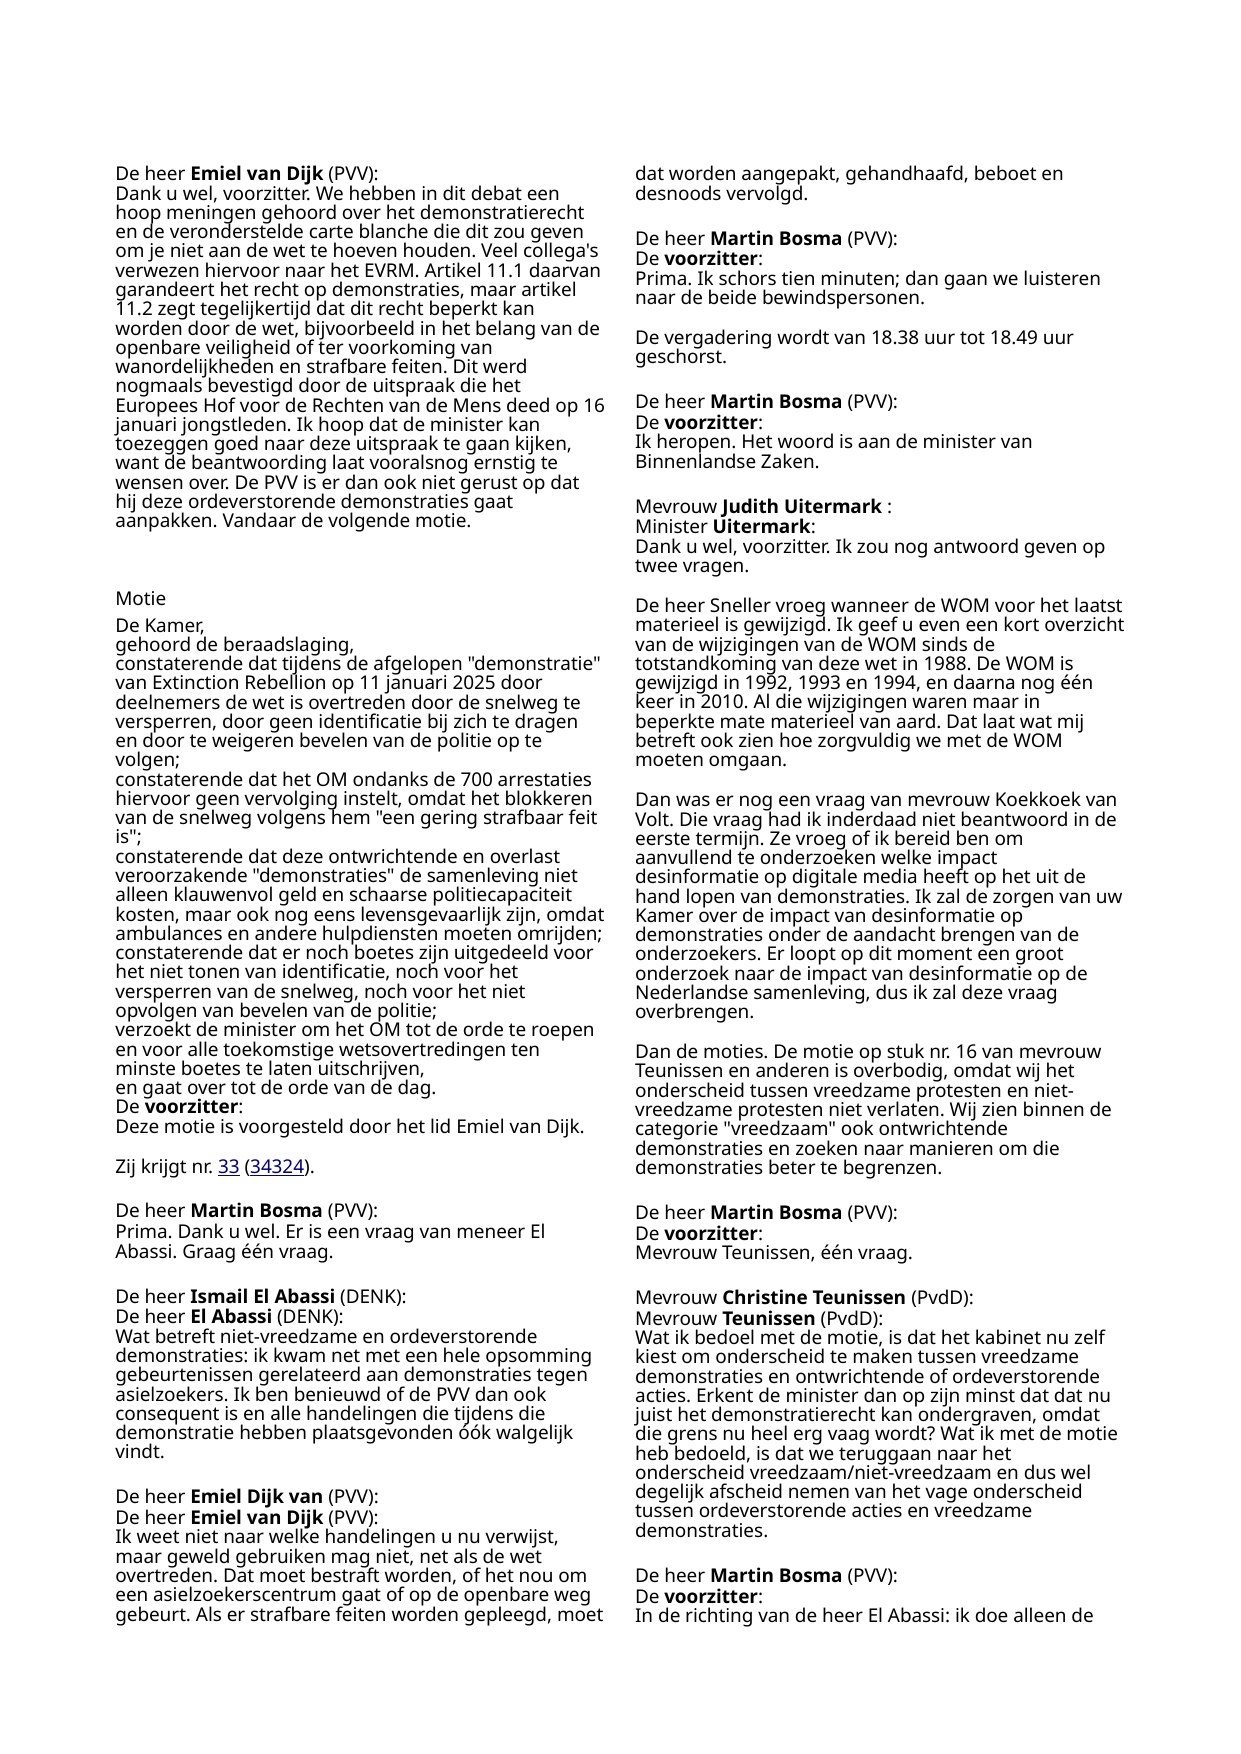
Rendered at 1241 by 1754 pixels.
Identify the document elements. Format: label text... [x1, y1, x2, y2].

text De heer Sneller vroeg wanneer de WOM voor het laatst materieel is gewijzigd. Ik geef u even een kort overzicht van de wijzigingen van de WOM sinds de totstandkoming van deze wet in 1988. De WOM is gewijzigd in 1992, 1993 en 1994, en daarna nog één keer in 2010. Al die wijzigingen waren maar in beperkte mate materieel van aard. Dat laat wat mij betreft ook zien hoe zorgvuldig we met de WOM moeten omgaan. [635, 597, 1125, 771]
text Dan de moties. De motie op stuk nr. 16 van mevrouw Teunissen en anderen is overbodig, omdat wij het onderscheid tussen vreedzame protesten en niet-vreedzame protesten niet verlaten. Wij zien binnen de categorie "vreedzaam" ook ontwrichtende demonstraties en zoeken naar manieren om die demonstraties beter te begrenzen. [635, 1043, 1125, 1178]
text constaterende dat deze ontwrichtende en overlast veroorzakende "demonstraties" de samenleving niet alleen klauwenvol geld en schaarse politiecapaciteit kosten, maar ook nog eens levensgevaarlijk zijn, omdat ambulances en andere hulpdiensten moeten omrijden; [115, 848, 605, 944]
text Minister Uitermark: [635, 518, 1125, 538]
text Wat betreft niet-vreedzame en ordeverstorende demonstraties: ik kwam net met een hele opsomming gebeurtenissen gerelateerd aan demonstraties tegen asielzoekers. Ik ben benieuwd of de PVV dan ook consequent is en alle handelingen die tijdens die demonstratie hebben plaatsgevonden óók walgelijk vindt. [115, 1328, 605, 1463]
text De voorzitter: [635, 1588, 1125, 1607]
text constaterende dat het OM ondanks de 700 arrestaties hiervoor geen vervolging instelt, omdat het blokkeren van de snelweg volgens hem "een gering strafbaar feit is"; [115, 771, 605, 848]
text verzoekt de minister om het OM tot de orde te roepen en voor alle toekomstige wetsovertredingen ten minste boetes te laten uitschrijven, [115, 1021, 605, 1079]
text De heer Martin Bosma (PVV): [635, 388, 1125, 414]
text Mevrouw Teunissen (PvdD): [635, 1310, 1125, 1329]
text De heer Ismail El Abassi (DENK): [115, 1283, 605, 1308]
text De heer Martin Bosma (PVV): [635, 1199, 1125, 1225]
text Prima. Ik schors tien minuten; dan gaan we luisteren naar de beide bewindspersonen. [635, 270, 1125, 308]
text Mevrouw Teunissen, één vraag. [635, 1244, 1125, 1263]
text Mevrouw Christine Teunissen (PvdD): [635, 1284, 1125, 1310]
text dat worden aangepakt, gehandhaafd, beboet en desnoods vervolgd. [635, 165, 1125, 204]
text Dank u wel, voorzitter. Ik zou nog antwoord geven op twee vragen. [635, 538, 1125, 576]
text De vergadering wordt van 18.38 uur tot 18.49 uur geschorst. [635, 329, 1125, 368]
text Zij krijgt nr. 33 (34324). [115, 1158, 605, 1177]
text De Kamer, [115, 617, 605, 636]
text Ik weet niet naar welke handelingen u nu verwijst, maar geweld gebruiken mag niet, net als de wet overtreden. Dat moet bestraft worden, of het nou om een asielzoekerscentrum gaat of op de openbare weg gebeurt. Als er strafbare feiten worden gepleegd, moet [115, 1528, 605, 1625]
text In de richting van de heer El Abassi: ik doe alleen de [635, 1607, 1125, 1626]
text De heer Emiel van Dijk (PVV): [115, 165, 605, 184]
text De heer Martin Bosma (PVV): [635, 225, 1125, 250]
text en gaat over tot de orde van de dag. [115, 1079, 605, 1098]
text constaterende dat tijdens de afgelopen "demonstratie" van Extinction Rebellion op 11 januari 2025 door deelnemers de wet is overtreden door de snelweg te versperren, door geen identificatie bij zich te dragen en door te weigeren bevelen van de politie op te volgen; [115, 655, 605, 771]
text De heer Martin Bosma (PVV): [115, 1198, 605, 1223]
text Deze motie is voorgesteld door het lid Emiel van Dijk. [115, 1118, 605, 1137]
text Prima. Dank u wel. Er is een vraag van meneer El Abassi. Graag één vraag. [115, 1223, 605, 1262]
text gehoord de beraadslaging, [115, 636, 605, 655]
text Dan was er nog een vraag van mevrouw Koekkoek van Volt. Die vraag had ik inderdaad niet beantwoord in de eerste termijn. Ze vroeg of ik bereid ben om aanvullend te onderzoeken welke impact desinformatie op digitale media heeft op het uit de hand lopen van demonstraties. Ik zal de zorgen van uw Kamer over de impact van desinformatie op demonstraties onder de aandacht brengen van de onderzoekers. Er loopt op dit moment een groot onderzoek naar de impact van desinformatie op de Nederlandse samenleving, dus ik zal deze vraag overbrengen. [635, 791, 1125, 1022]
text constaterende dat er noch boetes zijn uitgedeeld voor het niet tonen van identificatie, noch voor het versperren van de snelweg, noch voor het niet opvolgen van bevelen van de politie; [115, 944, 605, 1021]
text De voorzitter: [635, 414, 1125, 433]
text De voorzitter: [635, 1225, 1125, 1244]
text Mevrouw Judith Uitermark : [635, 493, 1125, 518]
text De heer Martin Bosma (PVV): [635, 1562, 1125, 1588]
text Ik heropen. Het woord is aan de minister van Binnenlandse Zaken. [635, 433, 1125, 472]
text De heer El Abassi (DENK): [115, 1308, 605, 1328]
text De heer Emiel van Dijk (PVV): [115, 1509, 605, 1528]
text Wat ik bedoel met de motie, is dat het kabinet nu zelf kiest om onderscheid te maken tussen vreedzame demonstraties en ontwrichtende of ordeverstorende acties. Erkent de minister dan op zijn minst dat dat nu juist het demonstratierecht kan ondergraven, omdat die grens nu heel erg vaag wordt? Wat ik met de motie heb bedoeld, is dat we teruggaan naar het onderscheid vreedzaam/niet-vreedzaam en dus wel degelijk afscheid nemen van het vage onderscheid tussen ordeverstorende acties en vreedzame demonstraties. [635, 1329, 1125, 1541]
text Dank u wel, voorzitter. We hebben in dit debat een hoop meningen gehoord over het demonstratierecht en de veronderstelde carte blanche die dit zou geven om je niet aan de wet te hoeven houden. Veel collega's verwezen hiervoor naar het EVRM. Artikel 11.1 daarvan garandeert het recht op demonstraties, maar artikel 11.2 zegt tegelijkertijd dat dit recht beperkt kan worden door de wet, bijvoorbeeld in het belang van de openbare veiligheid of ter voorkoming van wanordelijkheden en strafbare feiten. Dit werd nogmaals bevestigd door de uitspraak die het Europees Hof voor de Rechten van de Mens deed op 16 januari jongstleden. Ik hoop dat de minister kan toezeggen goed naar deze uitspraak te gaan kijken, want de beantwoording laat vooralsnog ernstig te wensen over. De PVV is er dan ook niet gerust op dat hij deze ordeverstorende demonstraties gaat aanpakken. Vandaar de volgende motie. [115, 184, 605, 531]
text De heer Emiel Dijk van (PVV): [115, 1483, 605, 1509]
text De voorzitter: [115, 1098, 605, 1118]
text De voorzitter: [635, 250, 1125, 270]
text Motie [115, 585, 605, 611]
